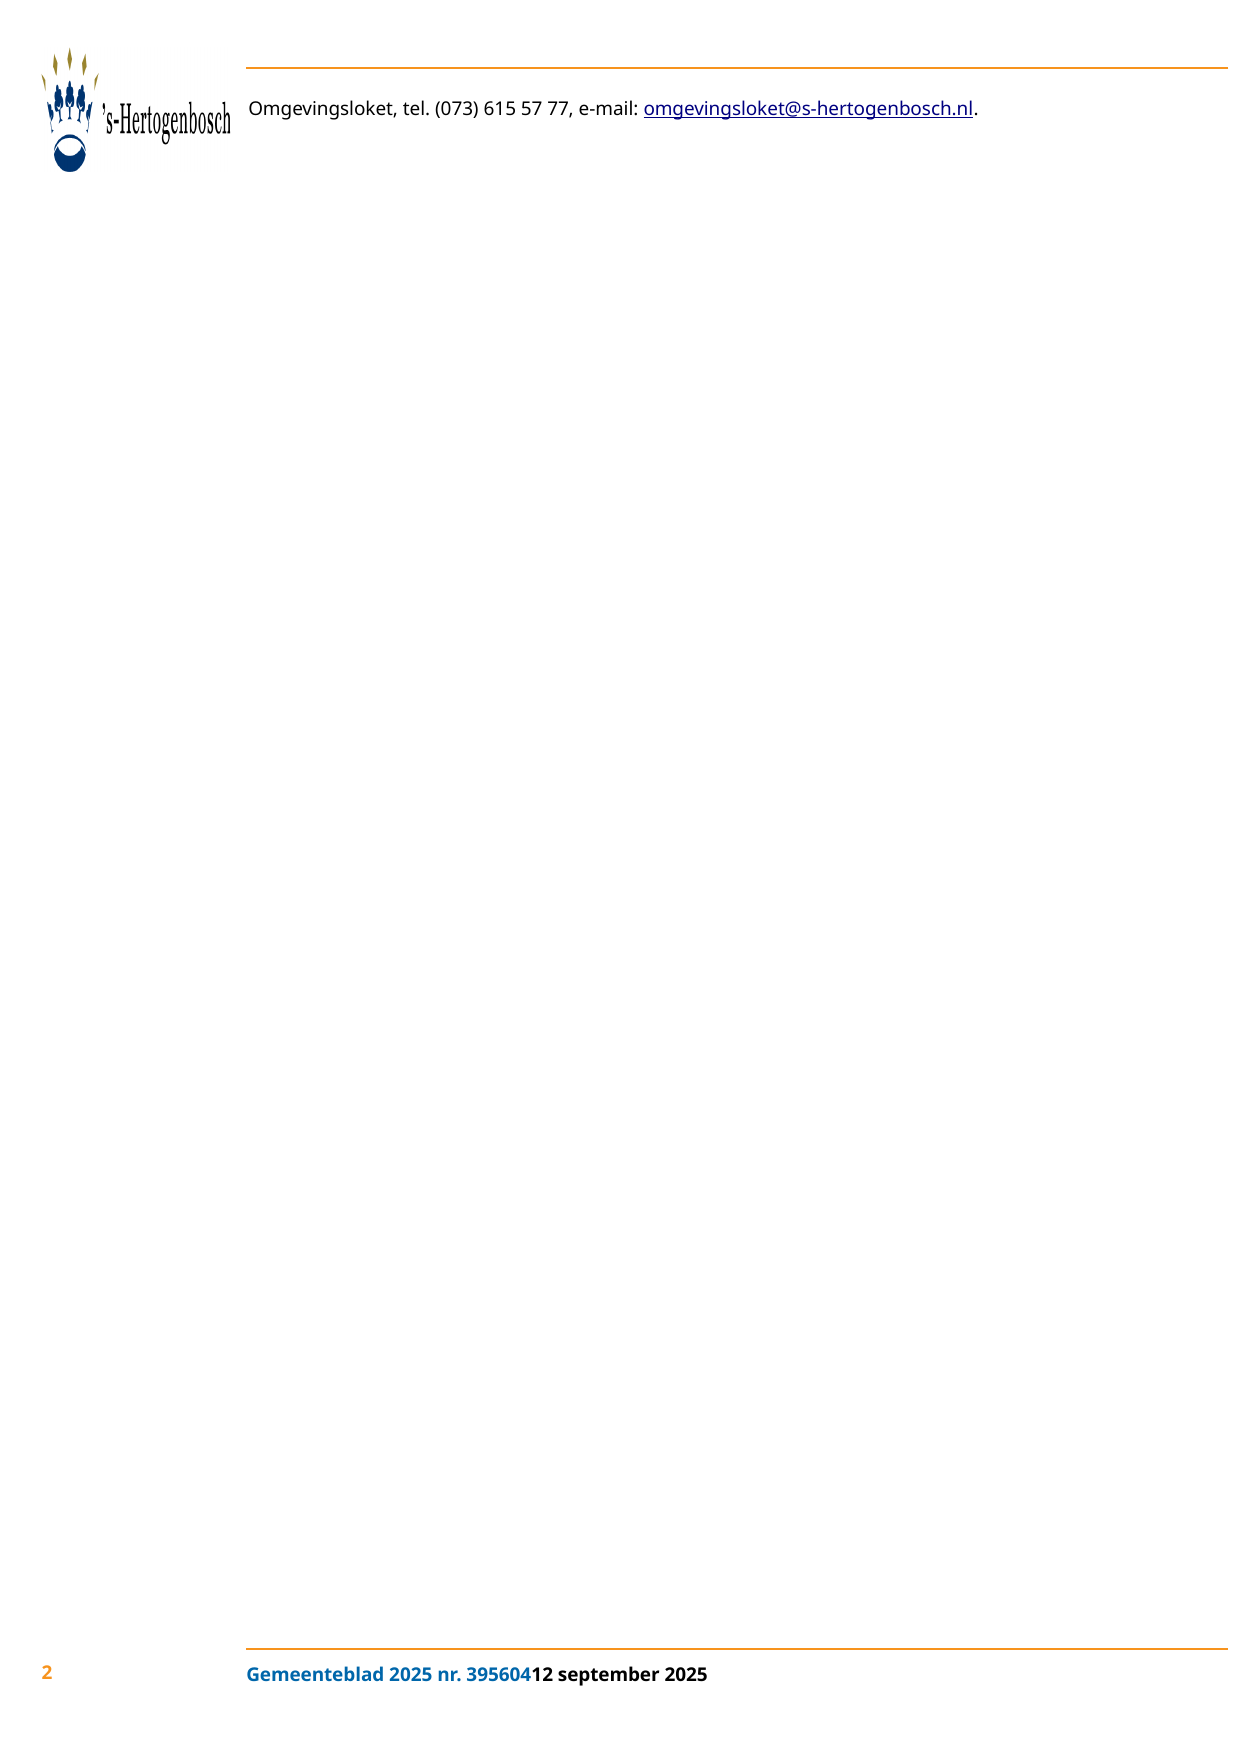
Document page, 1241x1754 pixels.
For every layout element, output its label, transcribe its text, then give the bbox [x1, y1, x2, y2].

picture [41, 47, 231, 172]
text Omgevingsloket, tel. (073) 615 57 77, e-mail: omgevingsloket@s-hertogenbosch.nl. [248, 95, 1152, 121]
